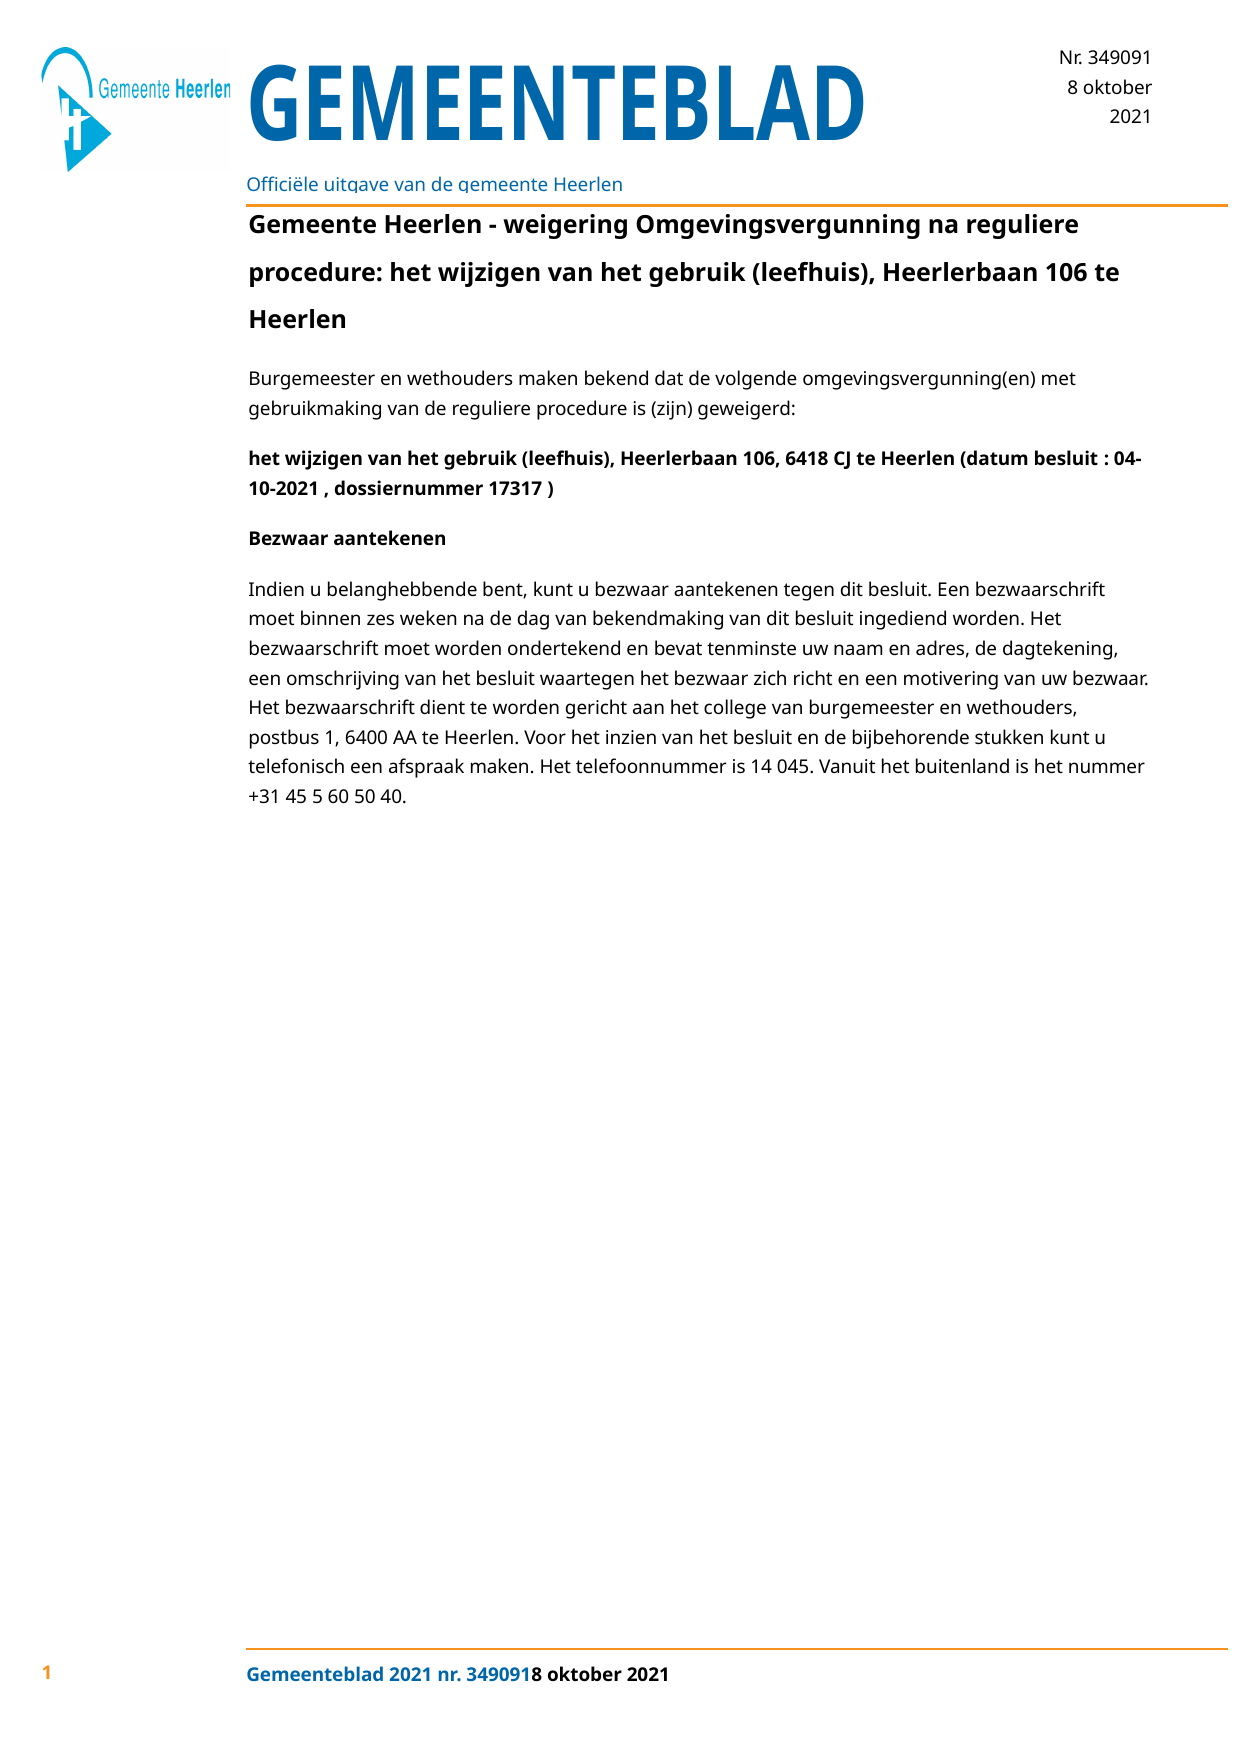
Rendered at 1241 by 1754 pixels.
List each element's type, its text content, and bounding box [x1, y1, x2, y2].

text het wijzigen van het gebruik (leefhuis), Heerlerbaan 106, 6418 CJ te Heerlen (datum besluit : 04-10-2021 , dossiernummer 17317 ) [248, 446, 1152, 501]
text Burgemeester en wethouders maken bekend dat de volgende omgevingsvergunning(en) met gebruikmaking van de reguliere procedure is (zijn) geweigerd: [248, 366, 1152, 421]
text Gemeente Heerlen - weigering Omgevingsvergunning na reguliere procedure: het wijzigen van het gebruik (leefhuis), Heerlerbaan 106 te Heerlen [248, 207, 1152, 336]
text Bezwaar aantekenen [248, 526, 1152, 551]
text Indien u belanghebbende bent, kunt u bezwaar aantekenen tegen dit besluit. Een bezwaarschrift moet binnen zes weken na de dag van bekendmaking van dit besluit ingediend worden. Het bezwaarschrift moet worden ondertekend en bevat tenminste uw naam en adres, de dagtekening, een omschrijving van het besluit waartegen het bezwaar zich richt en een motivering van uw bezwaar. Het bezwaarschrift dient te worden gericht aan het college van burgemeester en wethouders, postbus 1, 6400 AA te Heerlen. Voor het inzien van het besluit en de bijbehorende stukken kunt u telefonisch een afspraak maken. Het telefoonnummer is 14 045. Vanuit het buitenland is het nummer +31 45 5 60 50 40. [248, 576, 1152, 809]
picture [41, 47, 231, 172]
picture [41, 47, 59, 70]
